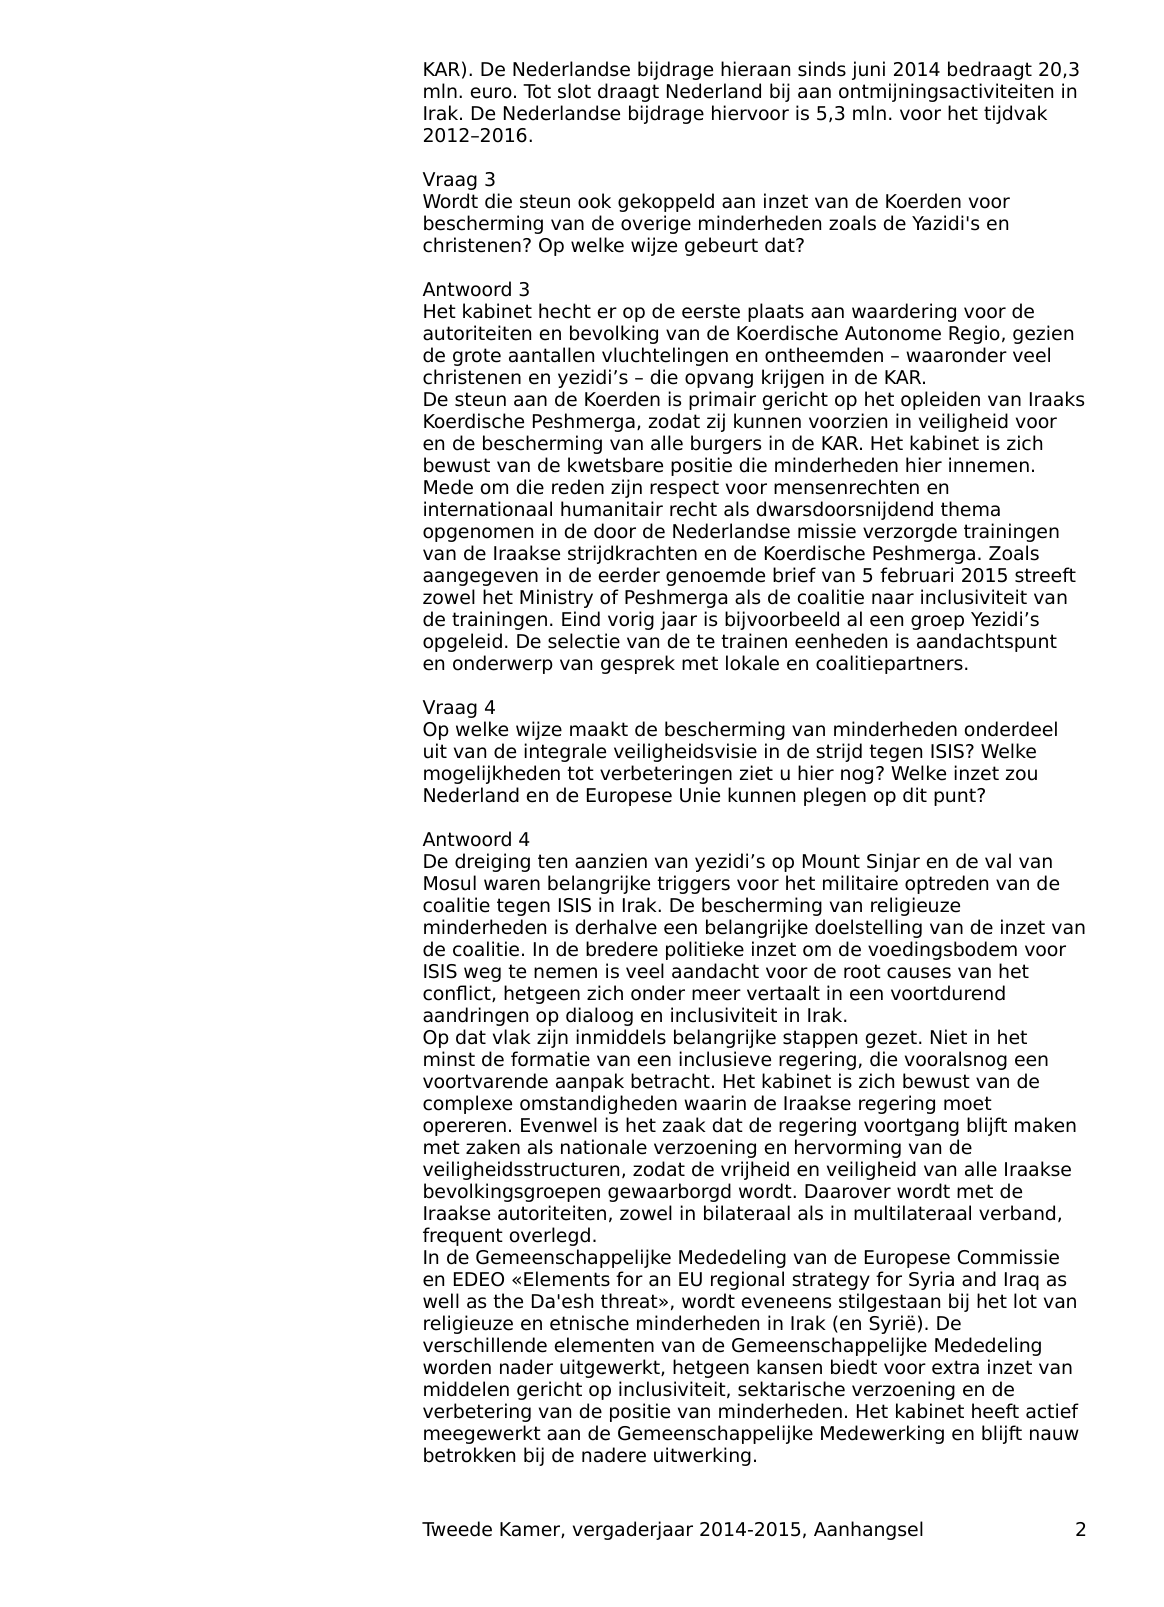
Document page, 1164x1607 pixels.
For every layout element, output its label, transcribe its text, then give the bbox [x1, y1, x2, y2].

text Het kabinet hecht er op de eerste plaats aan waardering voor de autoriteiten en bevolking van de Koerdische Autonome Regio, gezien de grote aantallen vluchtelingen en ontheemden – waaronder veel christenen en yezidi’s – die opvang krijgen in de KAR. [422, 301, 1087, 389]
text De dreiging ten aanzien van yezidi’s op Mount Sinjar en de val van Mosul waren belangrijke triggers voor het militaire optreden van de coalitie tegen ISIS in Irak. De bescherming van religieuze minderheden is derhalve een belangrijke doelstelling van de inzet van de coalitie. In de bredere politieke inzet om de voedingsbodem voor ISIS weg te nemen is veel aandacht voor de root causes van het conflict, hetgeen zich onder meer vertaalt in een voortdurend aandringen op dialoog en inclusiviteit in Irak. [422, 851, 1087, 1027]
text Vraag 4 [422, 697, 1087, 719]
text In de Gemeenschappelijke Mededeling van de Europese Commissie en EDEO «Elements for an EU regional strategy for Syria and Iraq as well as the Da'esh threat», wordt eveneens stilgestaan bij het lot van religieuze en etnische minderheden in Irak (en Syrië). De verschillende elementen van de Gemeenschappelijke Mededeling worden nader uitgewerkt, hetgeen kansen biedt voor extra inzet van middelen gericht op inclusiviteit, sektarische verzoening en de verbetering van de positie van minderheden. Het kabinet heeft actief meegewerkt aan de Gemeenschappelijke Medewerking en blijft nauw betrokken bij de nadere uitwerking. [422, 1247, 1087, 1467]
text Vraag 3 [422, 169, 1087, 191]
text KAR). De Nederlandse bijdrage hieraan sinds juni 2014 bedraagt 20,3 mln. euro. Tot slot draagt Nederland bij aan ontmijningsactiviteiten in Irak. De Nederlandse bijdrage hiervoor is 5,3 mln. voor het tijdvak 2012–2016. [422, 59, 1087, 147]
text Antwoord 3 [422, 279, 1087, 301]
text Op dat vlak zijn inmiddels belangrijke stappen gezet. Niet in het minst de formatie van een inclusieve regering, die vooralsnog een voortvarende aanpak betracht. Het kabinet is zich bewust van de complexe omstandigheden waarin de Iraakse regering moet opereren. Evenwel is het zaak dat de regering voortgang blijft maken met zaken als nationale verzoening en hervorming van de veiligheidsstructuren, zodat de vrijheid en veiligheid van alle Iraakse bevolkingsgroepen gewaarborgd wordt. Daarover wordt met de Iraakse autoriteiten, zowel in bilateraal als in multilateraal verband, frequent overlegd. [422, 1027, 1087, 1247]
text De steun aan de Koerden is primair gericht op het opleiden van Iraaks Koerdische Peshmerga, zodat zij kunnen voorzien in veiligheid voor en de bescherming van alle burgers in de KAR. Het kabinet is zich bewust van de kwetsbare positie die minderheden hier innemen. Mede om die reden zijn respect voor mensenrechten en internationaal humanitair recht als dwarsdoorsnijdend thema opgenomen in de door de Nederlandse missie verzorgde trainingen van de Iraakse strijdkrachten en de Koerdische Peshmerga. Zoals aangegeven in de eerder genoemde brief van 5 februari 2015 streeft zowel het Ministry of Peshmerga als de coalitie naar inclusiviteit van de trainingen. Eind vorig jaar is bijvoorbeeld al een groep Yezidi’s opgeleid. De selectie van de te trainen eenheden is aandachtspunt en onderwerp van gesprek met lokale en coalitiepartners. [422, 389, 1087, 675]
text Antwoord 4 [422, 829, 1087, 851]
text Op welke wijze maakt de bescherming van minderheden onderdeel uit van de integrale veiligheidsvisie in de strijd tegen ISIS? Welke mogelijkheden tot verbeteringen ziet u hier nog? Welke inzet zou Nederland en de Europese Unie kunnen plegen op dit punt? [422, 719, 1087, 807]
text Wordt die steun ook gekoppeld aan inzet van de Koerden voor bescherming van de overige minderheden zoals de Yazidi's en christenen? Op welke wijze gebeurt dat? [422, 191, 1087, 257]
